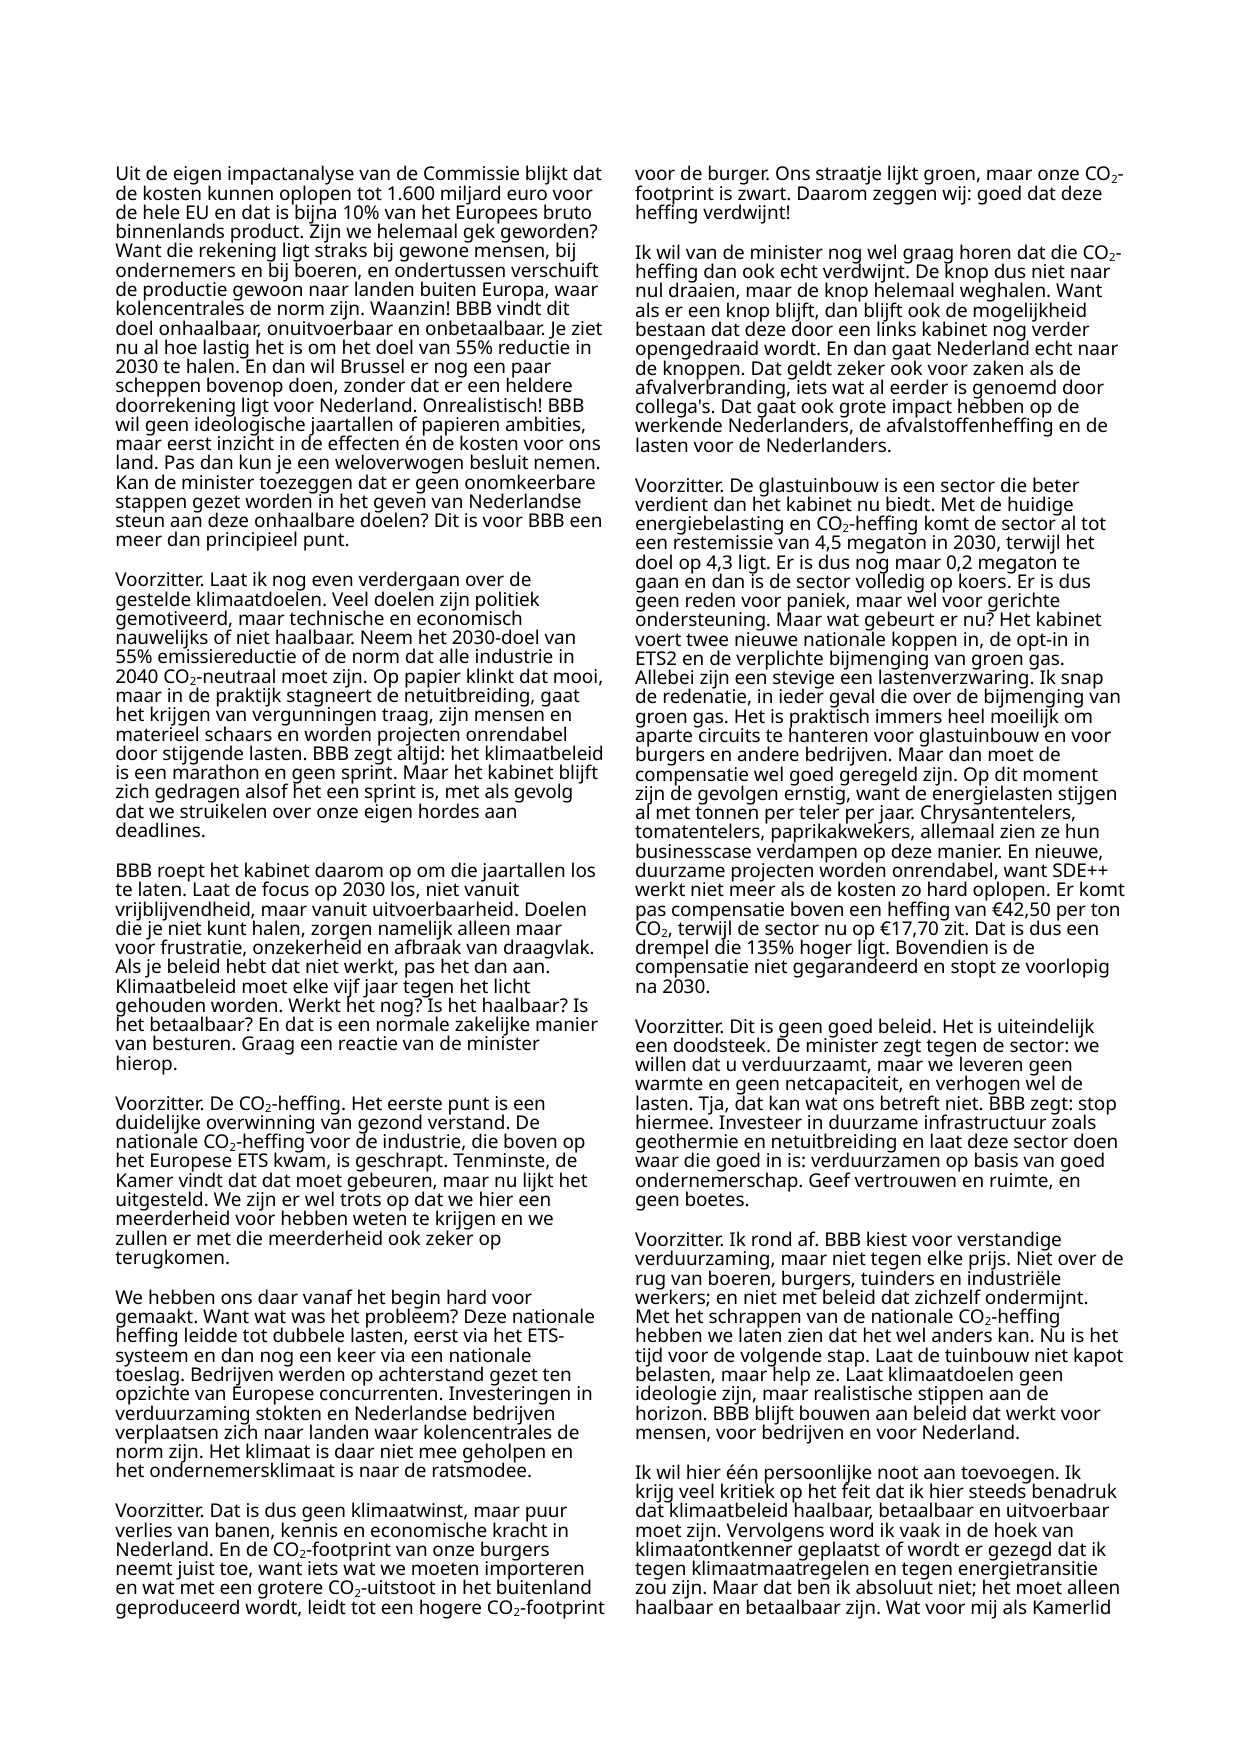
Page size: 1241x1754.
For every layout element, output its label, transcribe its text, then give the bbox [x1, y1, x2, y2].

text Voorzitter. Laat ik nog even verdergaan over de gestelde klimaatdoelen. Veel doelen zijn politiek gemotiveerd, maar technische en economisch nauwelijks of niet haalbaar. Neem het 2030-doel van 55% emissiereductie of de norm dat alle industrie in 2040 CO2-neutraal moet zijn. Op papier klinkt dat mooi, maar in de praktijk stagneert de netuitbreiding, gaat het krijgen van vergunningen traag, zijn mensen en materieel schaars en worden projecten onrendabel door stijgende lasten. BBB zegt altijd: het klimaatbeleid is een marathon en geen sprint. Maar het kabinet blijft zich gedragen alsof het een sprint is, met als gevolg dat we struikelen over onze eigen hordes aan deadlines. [115, 571, 605, 841]
text Ik wil hier één persoonlijke noot aan toevoegen. Ik krijg veel kritiek op het feit dat ik hier steeds benadruk dat klimaatbeleid haalbaar, betaalbaar en uitvoerbaar moet zijn. Vervolgens word ik vaak in de hoek van klimaatontkenner geplaatst of wordt er gezegd dat ik tegen klimaatmaatregelen en tegen energietransitie zou zijn. Maar dat ben ik absoluut niet; het moet alleen haalbaar en betaalbaar zijn. Wat voor mij als Kamerlid [635, 1464, 1125, 1618]
text BBB roept het kabinet daarom op om die jaartallen los te laten. Laat de focus op 2030 los, niet vanuit vrijblijvendheid, maar vanuit uitvoerbaarheid. Doelen die je niet kunt halen, zorgen namelijk alleen maar voor frustratie, onzekerheid en afbraak van draagvlak. Als je beleid hebt dat niet werkt, pas het dan aan. Klimaatbeleid moet elke vijf jaar tegen het licht gehouden worden. Werkt het nog? Is het haalbaar? Is het betaalbaar? En dat is een normale zakelijke manier van besturen. Graag een reactie van de minister hierop. [115, 862, 605, 1074]
text Ik wil van de minister nog wel graag horen dat die CO2-heffing dan ook echt verdwijnt. De knop dus niet naar nul draaien, maar de knop helemaal weghalen. Want als er een knop blijft, dan blijft ook de mogelijkheid bestaan dat deze door een links kabinet nog verder opengedraaid wordt. En dan gaat Nederland echt naar de knoppen. Dat geldt zeker ook voor zaken als de afvalverbranding, iets wat al eerder is genoemd door collega's. Dat gaat ook grote impact hebben op de werkende Nederlanders, de afvalstoffenheffing en de lasten voor de Nederlanders. [635, 244, 1125, 456]
text Voorzitter. De CO2-heffing. Het eerste punt is een duidelijke overwinning van gezond verstand. De nationale CO2-heffing voor de industrie, die boven op het Europese ETS kwam, is geschrapt. Tenminste, de Kamer vindt dat dat moet gebeuren, maar nu lijkt het uitgesteld. We zijn er wel trots op dat we hier een meerderheid voor hebben weten te krijgen en we zullen er met die meerderheid ook zeker op terugkomen. [115, 1095, 605, 1268]
text voor de burger. Ons straatje lijkt groen, maar onze CO2-footprint is zwart. Daarom zeggen wij: goed dat deze heffing verdwijnt! [635, 165, 1125, 223]
text Voorzitter. Dit is geen goed beleid. Het is uiteindelijk een doodsteek. De minister zegt tegen de sector: we willen dat u verduurzaamt, maar we leveren geen warmte en geen netcapaciteit, en verhogen wel de lasten. Tja, dat kan wat ons betreft niet. BBB zegt: stop hiermee. Investeer in duurzame infrastructuur zoals geothermie en netuitbreiding en laat deze sector doen waar die goed in is: verduurzamen op basis van goed ondernemerschap. Geef vertrouwen en ruimte, en geen boetes. [635, 1018, 1125, 1210]
text We hebben ons daar vanaf het begin hard voor gemaakt. Want wat was het probleem? Deze nationale heffing leidde tot dubbele lasten, eerst via het ETS-systeem en dan nog een keer via een nationale toeslag. Bedrijven werden op achterstand gezet ten opzichte van Europese concurrenten. Investeringen in verduurzaming stokten en Nederlandse bedrijven verplaatsen zich naar landen waar kolencentrales de norm zijn. Het klimaat is daar niet mee geholpen en het ondernemersklimaat is naar de ratsmodee. [115, 1289, 605, 1482]
text Voorzitter. De glastuinbouw is een sector die beter verdient dan het kabinet nu biedt. Met de huidige energiebelasting en CO2-heffing komt de sector al tot een restemissie van 4,5 megaton in 2030, terwijl het doel op 4,3 ligt. Er is dus nog maar 0,2 megaton te gaan en dan is de sector volledig op koers. Er is dus geen reden voor paniek, maar wel voor gerichte ondersteuning. Maar wat gebeurt er nu? Het kabinet voert twee nieuwe nationale koppen in, de opt-in in ETS2 en de verplichte bijmenging van groen gas. Allebei zijn een stevige een lastenverzwaring. Ik snap de redenatie, in ieder geval die over de bijmenging van groen gas. Het is praktisch immers heel moeilijk om aparte circuits te hanteren voor glastuinbouw en voor burgers en andere bedrijven. Maar dan moet de compensatie wel goed geregeld zijn. Op dit moment zijn de gevolgen ernstig, want de energielasten stijgen al met tonnen per teler per jaar. Chrysantentelers, tomatentelers, paprikakwekers, allemaal zien ze hun businesscase verdampen op deze manier. En nieuwe, duurzame projecten worden onrendabel, want SDE++ werkt niet meer als de kosten zo hard oplopen. Er komt pas compensatie boven een heffing van €42,50 per ton CO2, terwijl de sector nu op €17,70 zit. Dat is dus een drempel die 135% hoger ligt. Bovendien is de compensatie niet gegarandeerd en stopt ze voorlopig na 2030. [635, 477, 1125, 997]
text Voorzitter. Dat is dus geen klimaatwinst, maar puur verlies van banen, kennis en economische kracht in Nederland. En de CO2-footprint van onze burgers neemt juist toe, want iets wat we moeten importeren en wat met een grotere CO2-uitstoot in het buitenland geproduceerd wordt, leidt tot een hogere CO2-footprint [115, 1502, 605, 1618]
text Voorzitter. Ik rond af. BBB kiest voor verstandige verduurzaming, maar niet tegen elke prijs. Niet over de rug van boeren, burgers, tuinders en industriële werkers; en niet met beleid dat zichzelf ondermijnt. Met het schrappen van de nationale CO2-heffing hebben we laten zien dat het wel anders kan. Nu is het tijd voor de volgende stap. Laat de tuinbouw niet kapot belasten, maar help ze. Laat klimaatdoelen geen ideologie zijn, maar realistische stippen aan de horizon. BBB blijft bouwen aan beleid dat werkt voor mensen, voor bedrijven en voor Nederland. [635, 1231, 1125, 1443]
text Uit de eigen impactanalyse van de Commissie blijkt dat de kosten kunnen oplopen tot 1.600 miljard euro voor de hele EU en dat is bijna 10% van het Europees bruto binnenlands product. Zijn we helemaal gek geworden? Want die rekening ligt straks bij gewone mensen, bij ondernemers en bij boeren, en ondertussen verschuift de productie gewoon naar landen buiten Europa, waar kolencentrales de norm zijn. Waanzin! BBB vindt dit doel onhaalbaar, onuitvoerbaar en onbetaalbaar. Je ziet nu al hoe lastig het is om het doel van 55% reductie in 2030 te halen. En dan wil Brussel er nog een paar scheppen bovenop doen, zonder dat er een heldere doorrekening ligt voor Nederland. Onrealistisch! BBB wil geen ideologische jaartallen of papieren ambities, maar eerst inzicht in de effecten én de kosten voor ons land. Pas dan kun je een weloverwogen besluit nemen. Kan de minister toezeggen dat er geen onomkeerbare stappen gezet worden in het geven van Nederlandse steun aan deze onhaalbare doelen? Dit is voor BBB een meer dan principieel punt. [115, 165, 605, 551]
